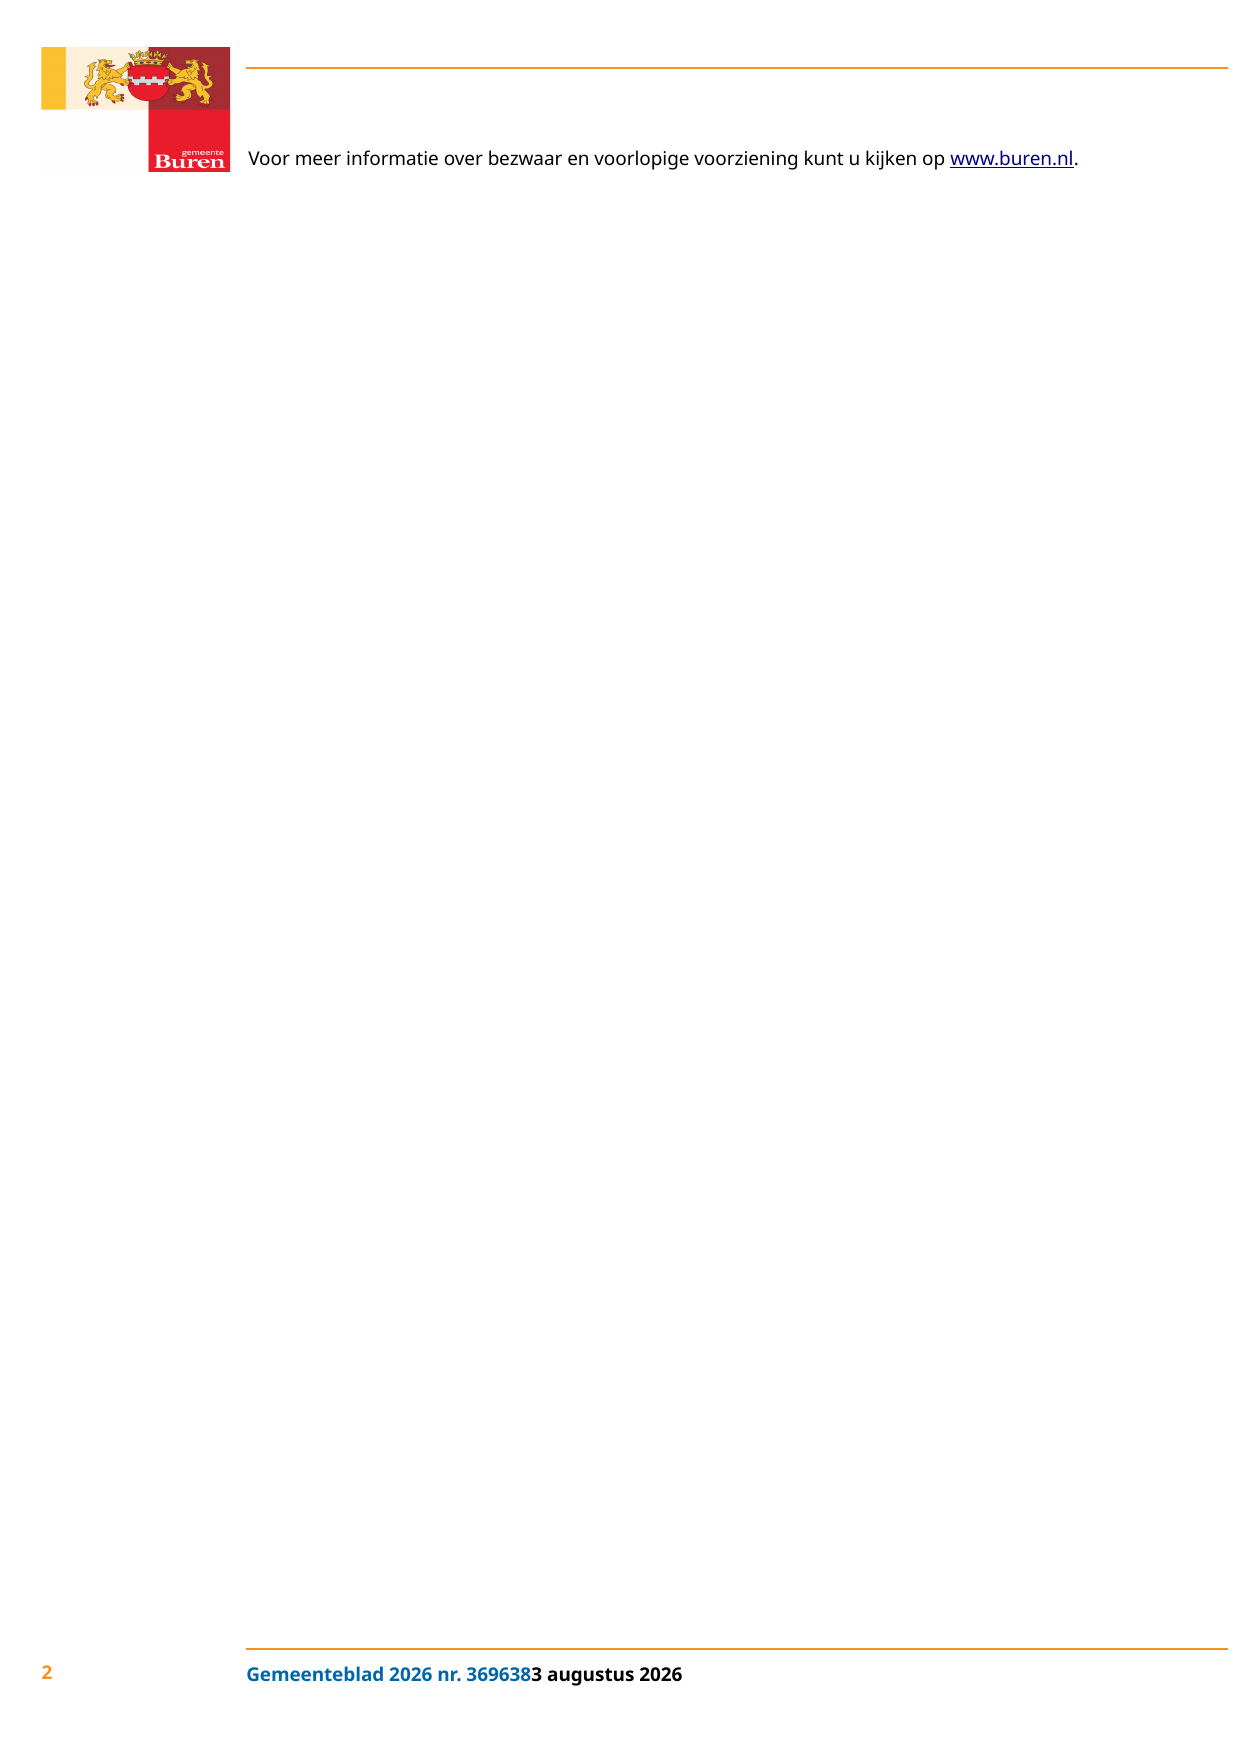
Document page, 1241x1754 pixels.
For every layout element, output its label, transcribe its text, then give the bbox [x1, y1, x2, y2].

picture [41, 47, 231, 172]
text Voor meer informatie over bezwaar en voorlopige voorziening kunt u kijken op www.buren.nl. [248, 145, 1152, 171]
